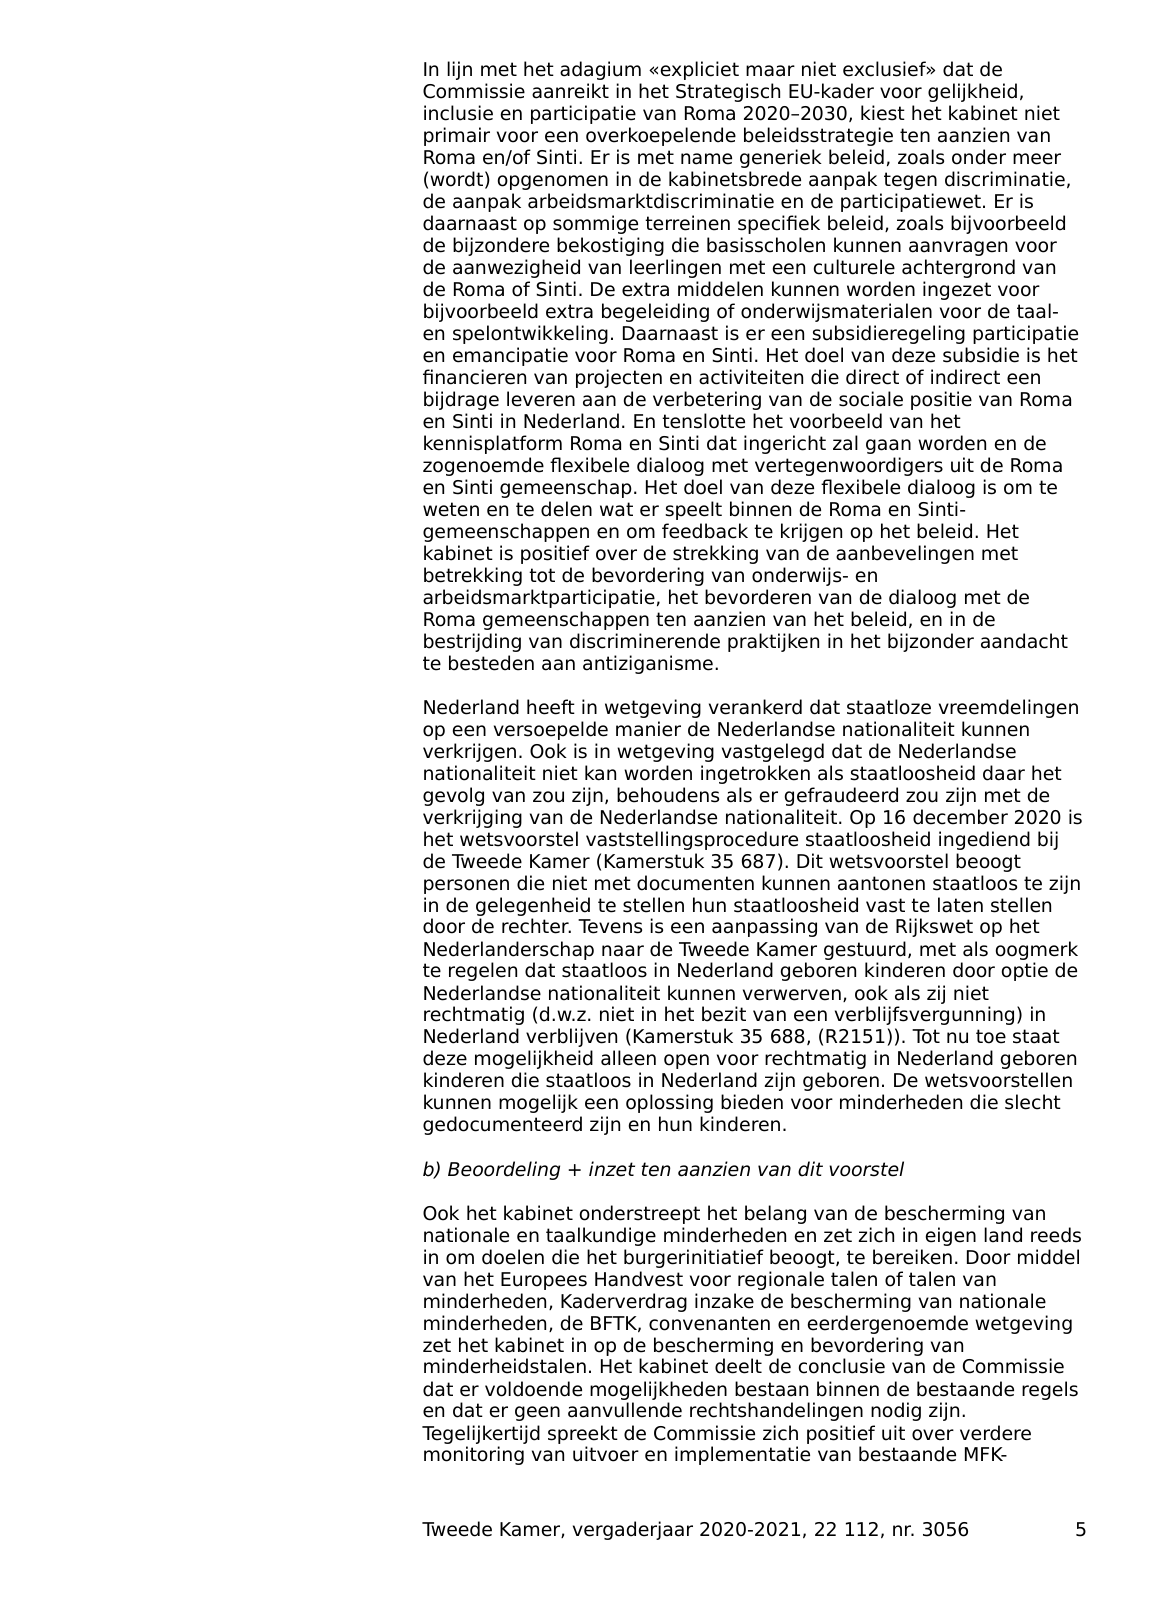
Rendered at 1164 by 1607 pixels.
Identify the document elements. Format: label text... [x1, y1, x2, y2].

text Ook het kabinet onderstreept het belang van de bescherming van nationale en taalkundige minderheden en zet zich in eigen land reeds in om doelen die het burgerinitiatief beoogt, te bereiken. Door middel van het Europees Handvest voor regionale talen of talen van minderheden, Kaderverdrag inzake de bescherming van nationale minderheden, de BFTK, convenanten en eerdergenoemde wetgeving zet het kabinet in op de bescherming en bevordering van minderheidstalen. Het kabinet deelt de conclusie van de Commissie dat er voldoende mogelijkheden bestaan binnen de bestaande regels en dat er geen aanvullende rechtshandelingen nodig zijn. Tegelijkertijd spreekt de Commissie zich positief uit over verdere monitoring van uitvoer en implementatie van bestaande MFK- [422, 1203, 1087, 1466]
text Nederland heeft in wetgeving verankerd dat staatloze vreemdelingen op een versoepelde manier de Nederlandse nationaliteit kunnen verkrijgen. Ook is in wetgeving vastgelegd dat de Nederlandse nationaliteit niet kan worden ingetrokken als staatloosheid daar het gevolg van zou zijn, behoudens als er gefraudeerd zou zijn met de verkrijging van de Nederlandse nationaliteit. Op 16 december 2020 is het wetsvoorstel vaststellingsprocedure staatloosheid ingediend bij de Tweede Kamer (Kamerstuk 35 687). Dit wetsvoorstel beoogt personen die niet met documenten kunnen aantonen staatloos te zijn in de gelegenheid te stellen hun staatloosheid vast te laten stellen door de rechter. Tevens is een aanpassing van de Rijkswet op het Nederlanderschap naar de Tweede Kamer gestuurd, met als oogmerk te regelen dat staatloos in Nederland geboren kinderen door optie de Nederlandse nationaliteit kunnen verwerven, ook als zij niet rechtmatig (d.w.z. niet in het bezit van een verblijfsvergunning) in Nederland verblijven (Kamerstuk 35 688, (R2151)). Tot nu toe staat deze mogelijkheid alleen open voor rechtmatig in Nederland geboren kinderen die staatloos in Nederland zijn geboren. De wetsvoorstellen kunnen mogelijk een oplossing bieden voor minderheden die slecht gedocumenteerd zijn en hun kinderen. [422, 697, 1087, 1136]
text In lijn met het adagium «expliciet maar niet exclusief» dat de Commissie aanreikt in het Strategisch EU-kader voor gelijkheid, inclusie en participatie van Roma 2020–2030, kiest het kabinet niet primair voor een overkoepelende beleidsstrategie ten aanzien van Roma en/of Sinti. Er is met name generiek beleid, zoals onder meer (wordt) opgenomen in de kabinetsbrede aanpak tegen discriminatie, de aanpak arbeidsmarktdiscriminatie en de participatiewet. Er is daarnaast op sommige terreinen specifiek beleid, zoals bijvoorbeeld de bijzondere bekostiging die basisscholen kunnen aanvragen voor de aanwezigheid van leerlingen met een culturele achtergrond van de Roma of Sinti. De extra middelen kunnen worden ingezet voor bijvoorbeeld extra begeleiding of onderwijsmaterialen voor de taal- en spelontwikkeling. Daarnaast is er een subsidieregeling participatie en emancipatie voor Roma en Sinti. Het doel van deze subsidie is het financieren van projecten en activiteiten die direct of indirect een bijdrage leveren aan de verbetering van de sociale positie van Roma en Sinti in Nederland. En tenslotte het voorbeeld van het kennisplatform Roma en Sinti dat ingericht zal gaan worden en de zogenoemde flexibele dialoog met vertegenwoordigers uit de Roma en Sinti gemeenschap. Het doel van deze flexibele dialoog is om te weten en te delen wat er speelt binnen de Roma en Sinti-gemeenschappen en om feedback te krijgen op het beleid. Het kabinet is positief over de strekking van de aanbevelingen met betrekking tot de bevordering van onderwijs- en arbeidsmarktparticipatie, het bevorderen van de dialoog met de Roma gemeenschappen ten aanzien van het beleid, en in de bestrijding van discriminerende praktijken in het bijzonder aandacht te besteden aan antiziganisme. [422, 59, 1087, 674]
subtitle b) Beoordeling + inzet ten aanzien van dit voorstel [422, 1158, 1087, 1180]
